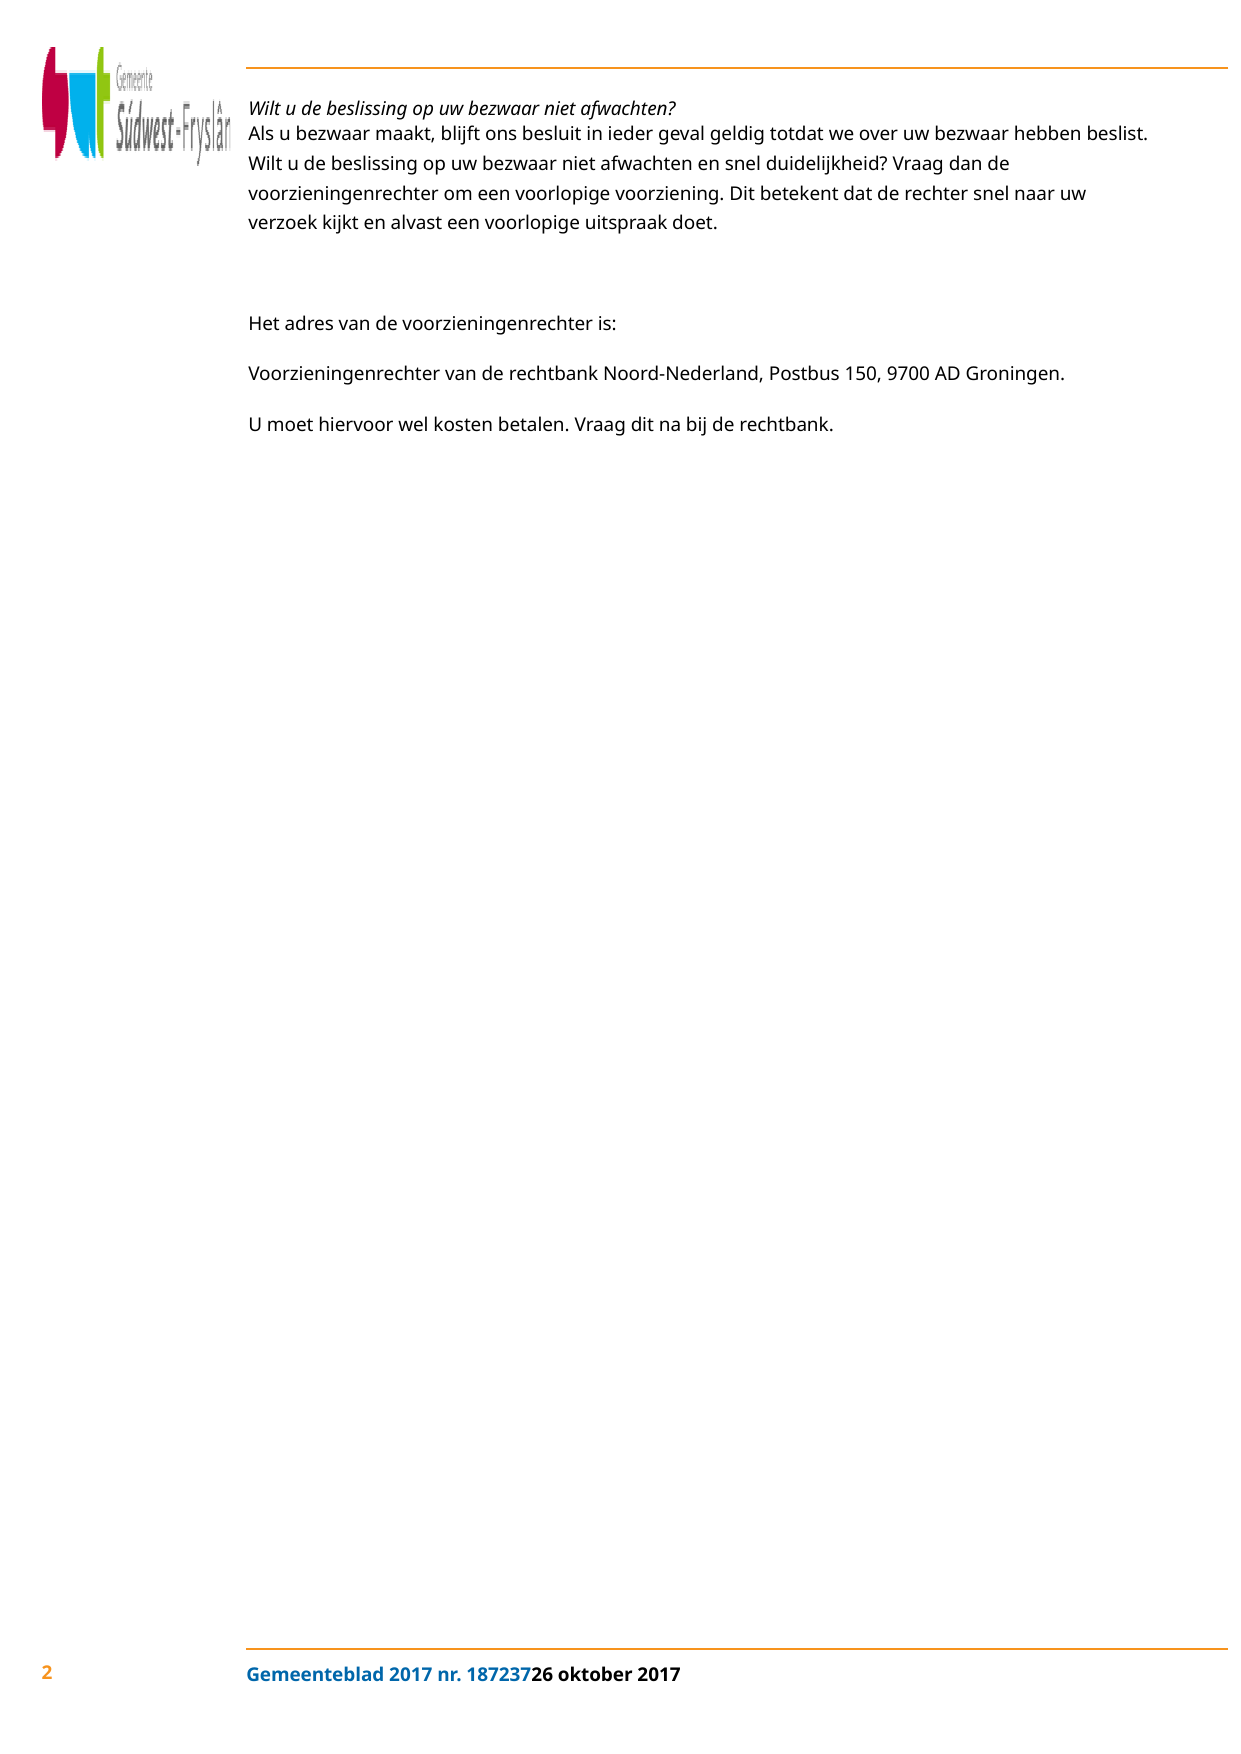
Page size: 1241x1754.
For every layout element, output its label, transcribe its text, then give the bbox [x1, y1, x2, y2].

text Voorzieningenrechter van de rechtbank Noord-Nederland, Postbus 150, 9700 AD Groningen. [248, 361, 1152, 386]
text U moet hiervoor wel kosten betalen. Vraag dit na bij de rechtbank. [248, 411, 1152, 437]
text Als u bezwaar maakt, blijft ons besluit in ieder geval geldig totdat we over uw bezwaar hebben beslist. Wilt u de beslissing op uw bezwaar niet afwachten en snel duidelijkheid? Vraag dan de voorzieningenrechter om een voorlopige voorziening. Dit betekent dat de rechter snel naar uw verzoek kijkt en alvast een voorlopige uitspraak doet. [248, 121, 1152, 235]
text Wilt u de beslissing op uw bezwaar niet afwachten? [248, 95, 1152, 121]
picture [41, 47, 231, 172]
text Het adres van de voorzieningenrechter is: [248, 310, 1152, 336]
